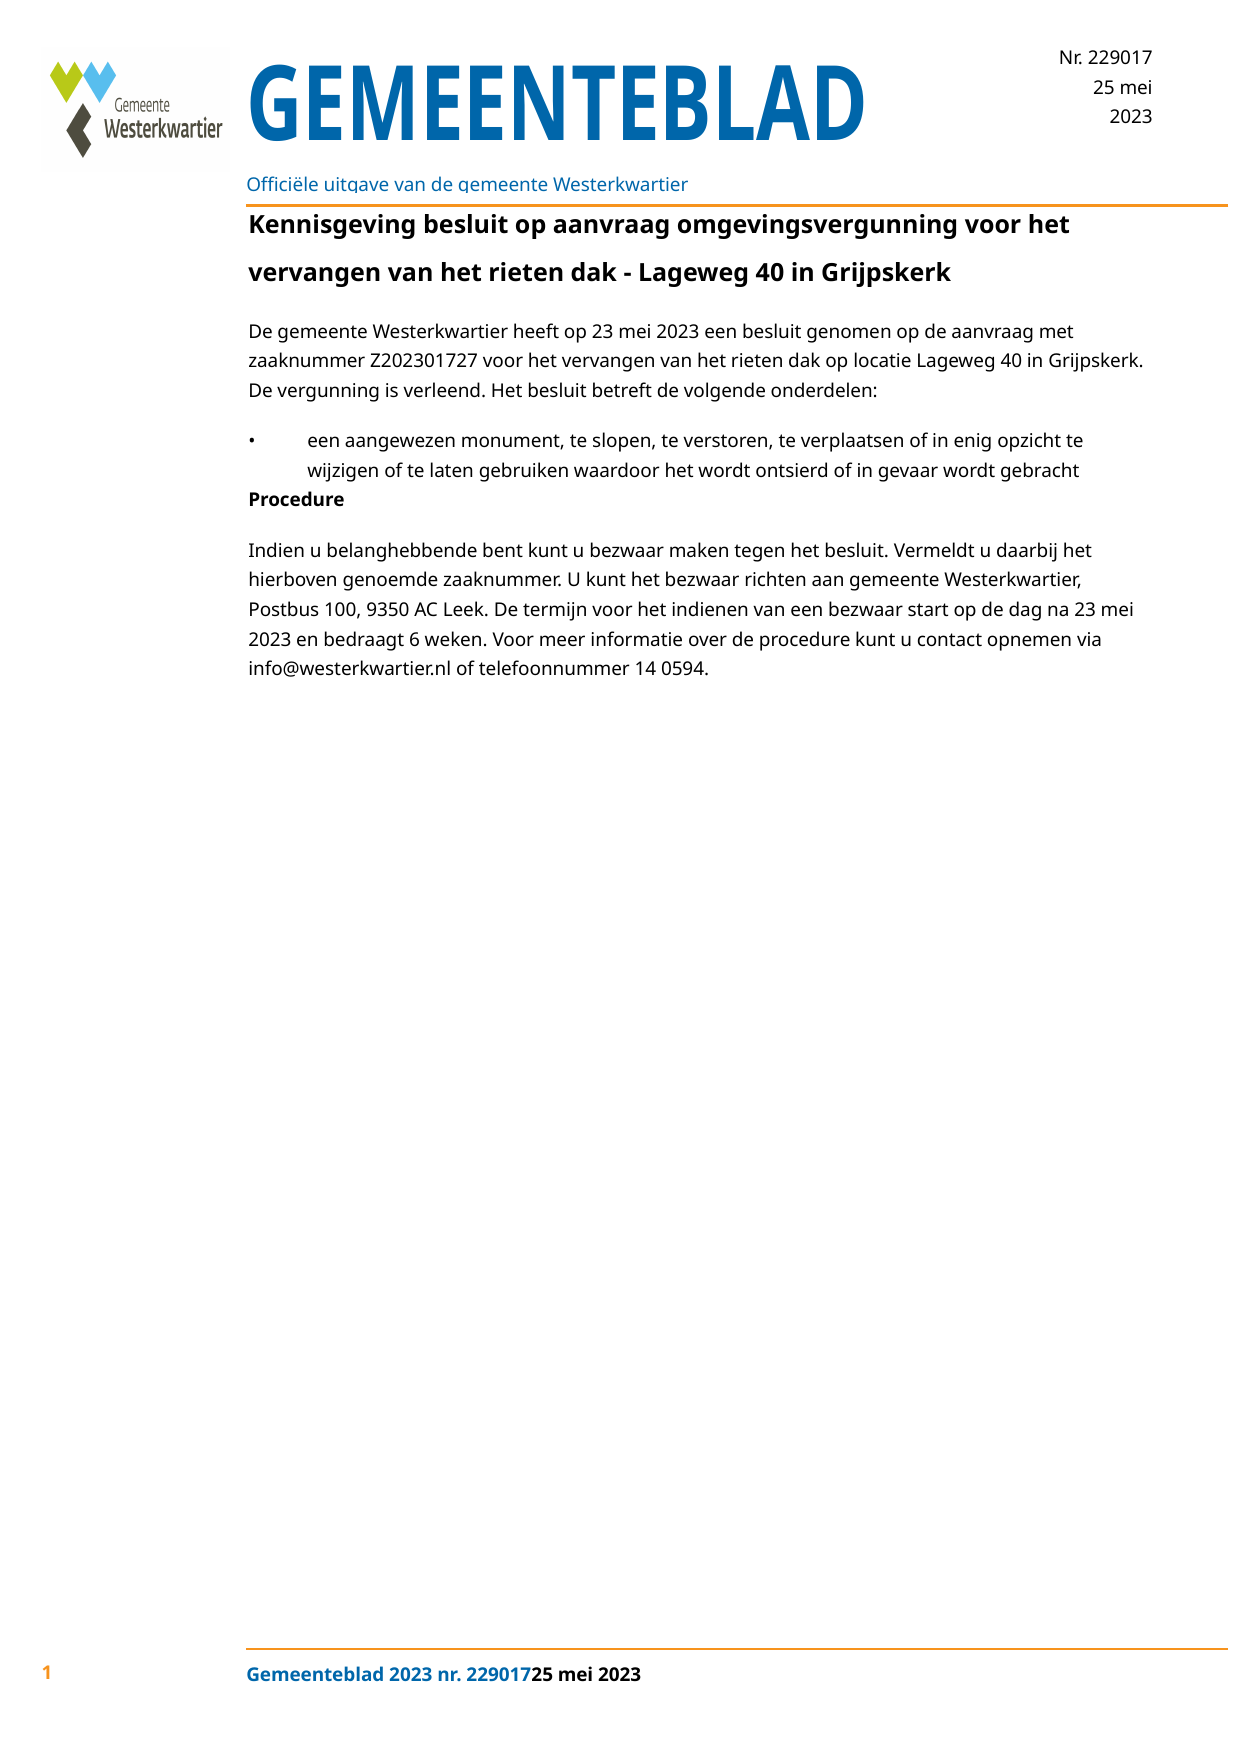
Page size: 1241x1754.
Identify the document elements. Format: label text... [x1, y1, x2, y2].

text De gemeente Westerkwartier heeft op 23 mei 2023 een besluit genomen op de aanvraag met zaaknummer Z202301727 voor het vervangen van het rieten dak op locatie Lageweg 40 in Grijpskerk. De vergunning is verleend. Het besluit betreft de volgende onderdelen: [248, 318, 1152, 403]
text Procedure [248, 487, 1152, 512]
list een aangewezen monument, te slopen, te verstoren, te verplaatsen of in enig opzicht te wijzigen of te laten gebruiken waardoor het wordt ontsierd of in gevaar wordt gebracht [248, 427, 1152, 483]
text Indien u belanghebbende bent kunt u bezwaar maken tegen het besluit. Vermeldt u daarbij het hierboven genoemde zaaknummer. U kunt het bezwaar richten aan gemeente Westerkwartier, Postbus 100, 9350 AC Leek. De termijn voor het indienen van een bezwaar start op de dag na 23 mei 2023 en bedraagt 6 weken. Voor meer informatie over de procedure kunt u contact opnemen via info@westerkwartier.nl of telefoonnummer 14 0594. [248, 537, 1152, 681]
text Kennisgeving besluit op aanvraag omgevingsvergunning voor het vervangen van het rieten dak - Lageweg 40 in Grijpskerk [248, 207, 1152, 288]
picture [41, 47, 231, 172]
